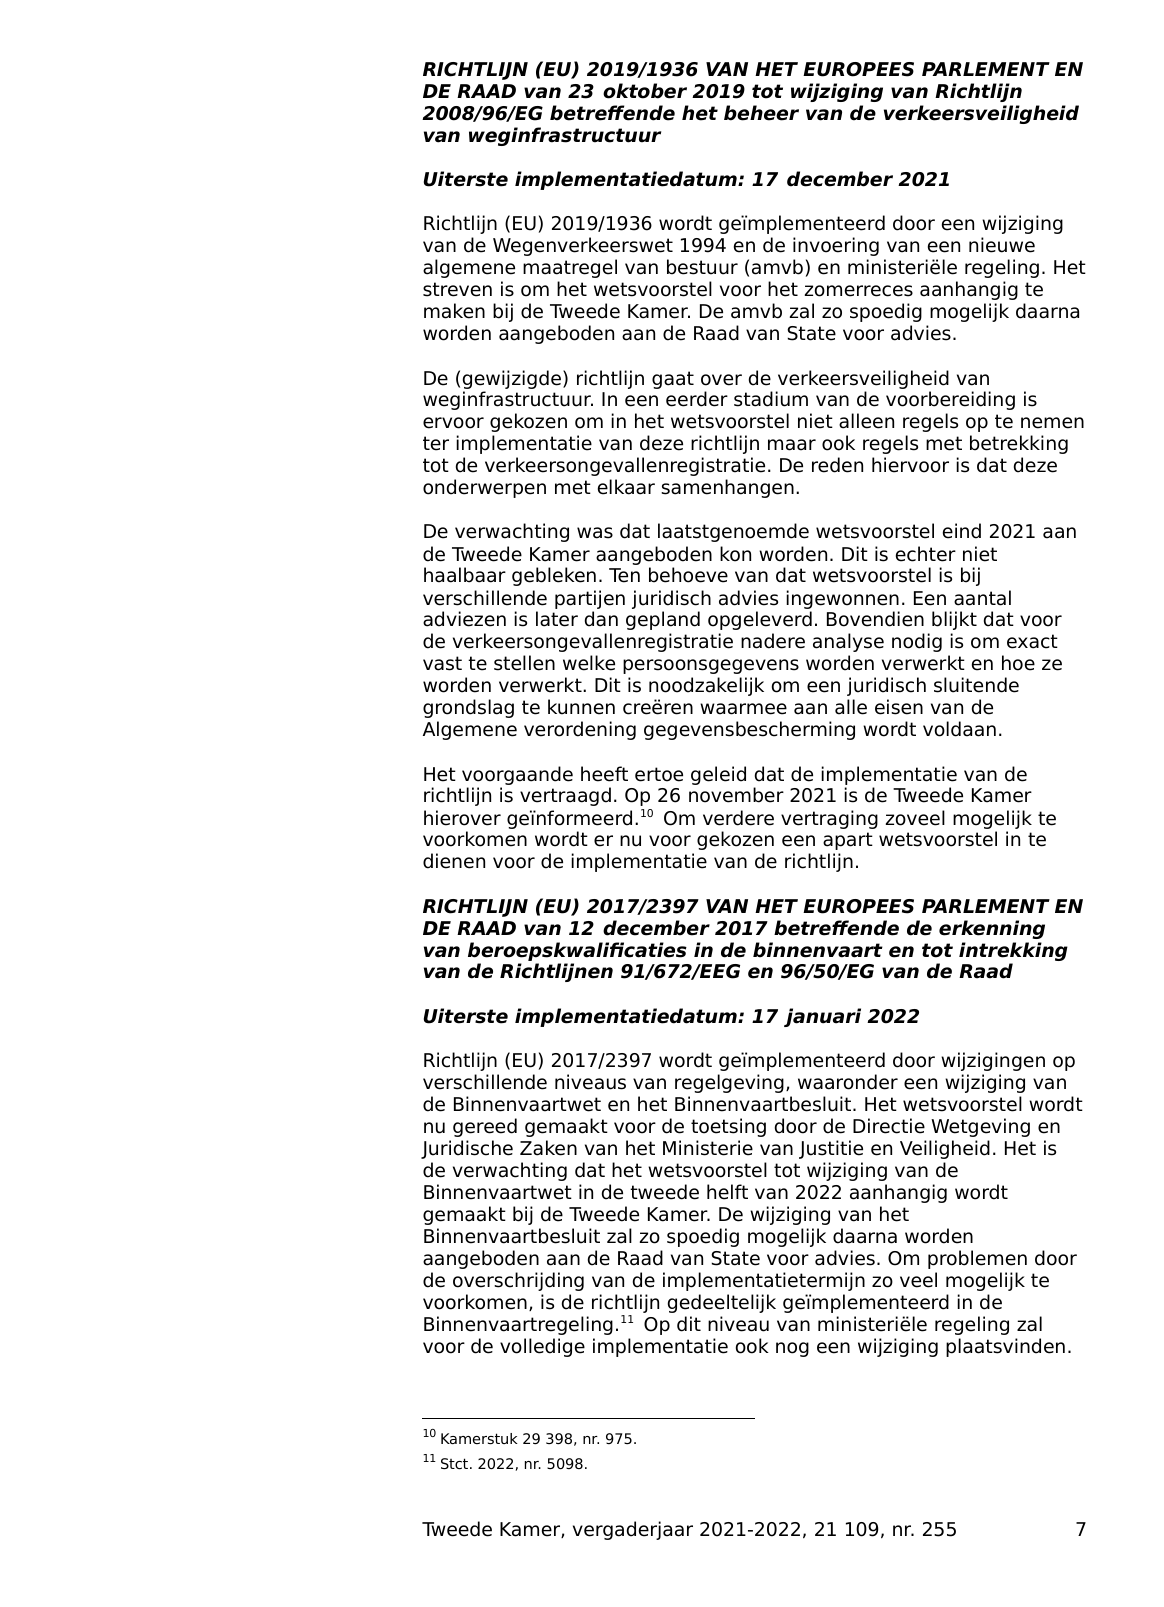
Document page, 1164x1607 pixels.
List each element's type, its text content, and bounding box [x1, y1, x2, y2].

text Stct. 2022, nr. 5098. [422, 1452, 1087, 1474]
text De verwachting was dat laatstgenoemde wetsvoorstel eind 2021 aan de Tweede Kamer aangeboden kon worden. Dit is echter niet haalbaar gebleken. Ten behoeve van dat wetsvoorstel is bij verschillende partijen juridisch advies ingewonnen. Een aantal adviezen is later dan gepland opgeleverd. Bovendien blijkt dat voor de verkeersongevallenregistratie nadere analyse nodig is om exact vast te stellen welke persoonsgegevens worden verwerkt en hoe ze worden verwerkt. Dit is noodzakelijk om een juridisch sluitende grondslag te kunnen creëren waarmee aan alle eisen van de Algemene verordening gegevensbescherming wordt voldaan. [422, 521, 1087, 741]
text Het voorgaande heeft ertoe geleid dat de implementatie van de richtlijn is vertraagd. Op 26 november 2021 is de Tweede Kamer hierover geïnformeerd. Om verdere vertraging zoveel mogelijk te voorkomen wordt er nu voor gekozen een apart wetsvoorstel in te dienen voor de implementatie van de richtlijn. [422, 763, 1087, 873]
subtitle Uiterste implementatiedatum: 17 januari 2022 [422, 1006, 1087, 1028]
text De (gewijzigde) richtlijn gaat over de verkeersveiligheid van weginfrastructuur. In een eerder stadium van de voorbereiding is ervoor gekozen om in het wetsvoorstel niet alleen regels op te nemen ter implementatie van deze richtlijn maar ook regels met betrekking tot de verkeersongevallenregistratie. De reden hiervoor is dat deze onderwerpen met elkaar samenhangen. [422, 367, 1087, 499]
subtitle Uiterste implementatiedatum: 17 december 2021 [422, 169, 1087, 191]
subtitle RICHTLIJN (EU) 2017/2397 VAN HET EUROPEES PARLEMENT EN DE RAAD van 12 december 2017 betreffende de erkenning van beroepskwalificaties in de binnenvaart en tot intrekking van de Richtlijnen 91/672/EEG en 96/50/EG van de Raad [422, 896, 1087, 983]
text Richtlijn (EU) 2019/1936 wordt geïmplementeerd door een wijziging van de Wegenverkeerswet 1994 en de invoering van een nieuwe algemene maatregel van bestuur (amvb) en ministeriële regeling. Het streven is om het wetsvoorstel voor het zomerreces aanhangig te maken bij de Tweede Kamer. De amvb zal zo spoedig mogelijk daarna worden aangeboden aan de Raad van State voor advies. [422, 213, 1087, 345]
text Richtlijn (EU) 2017/2397 wordt geïmplementeerd door wijzigingen op verschillende niveaus van regelgeving, waaronder een wijziging van de Binnenvaartwet en het Binnenvaartbesluit. Het wetsvoorstel wordt nu gereed gemaakt voor de toetsing door de Directie Wetgeving en Juridische Zaken van het Ministerie van Justitie en Veiligheid. Het is de verwachting dat het wetsvoorstel tot wijziging van de Binnenvaartwet in de tweede helft van 2022 aanhangig wordt gemaakt bij de Tweede Kamer. De wijziging van het Binnenvaartbesluit zal zo spoedig mogelijk daarna worden aangeboden aan de Raad van State voor advies. Om problemen door de overschrijding van de implementatietermijn zo veel mogelijk te voorkomen, is de richtlijn gedeeltelijk geïmplementeerd in de Binnenvaartregeling. Op dit niveau van ministeriële regeling zal voor de volledige implementatie ook nog een wijziging plaatsvinden. [422, 1050, 1087, 1357]
subtitle RICHTLIJN (EU) 2019/1936 VAN HET EUROPEES PARLEMENT EN DE RAAD van 23 oktober 2019 tot wijziging van Richtlijn 2008/96/EG betreffende het beheer van de verkeersveiligheid van weginfrastructuur [422, 59, 1087, 147]
text Kamerstuk 29 398, nr. 975. [422, 1427, 1087, 1449]
